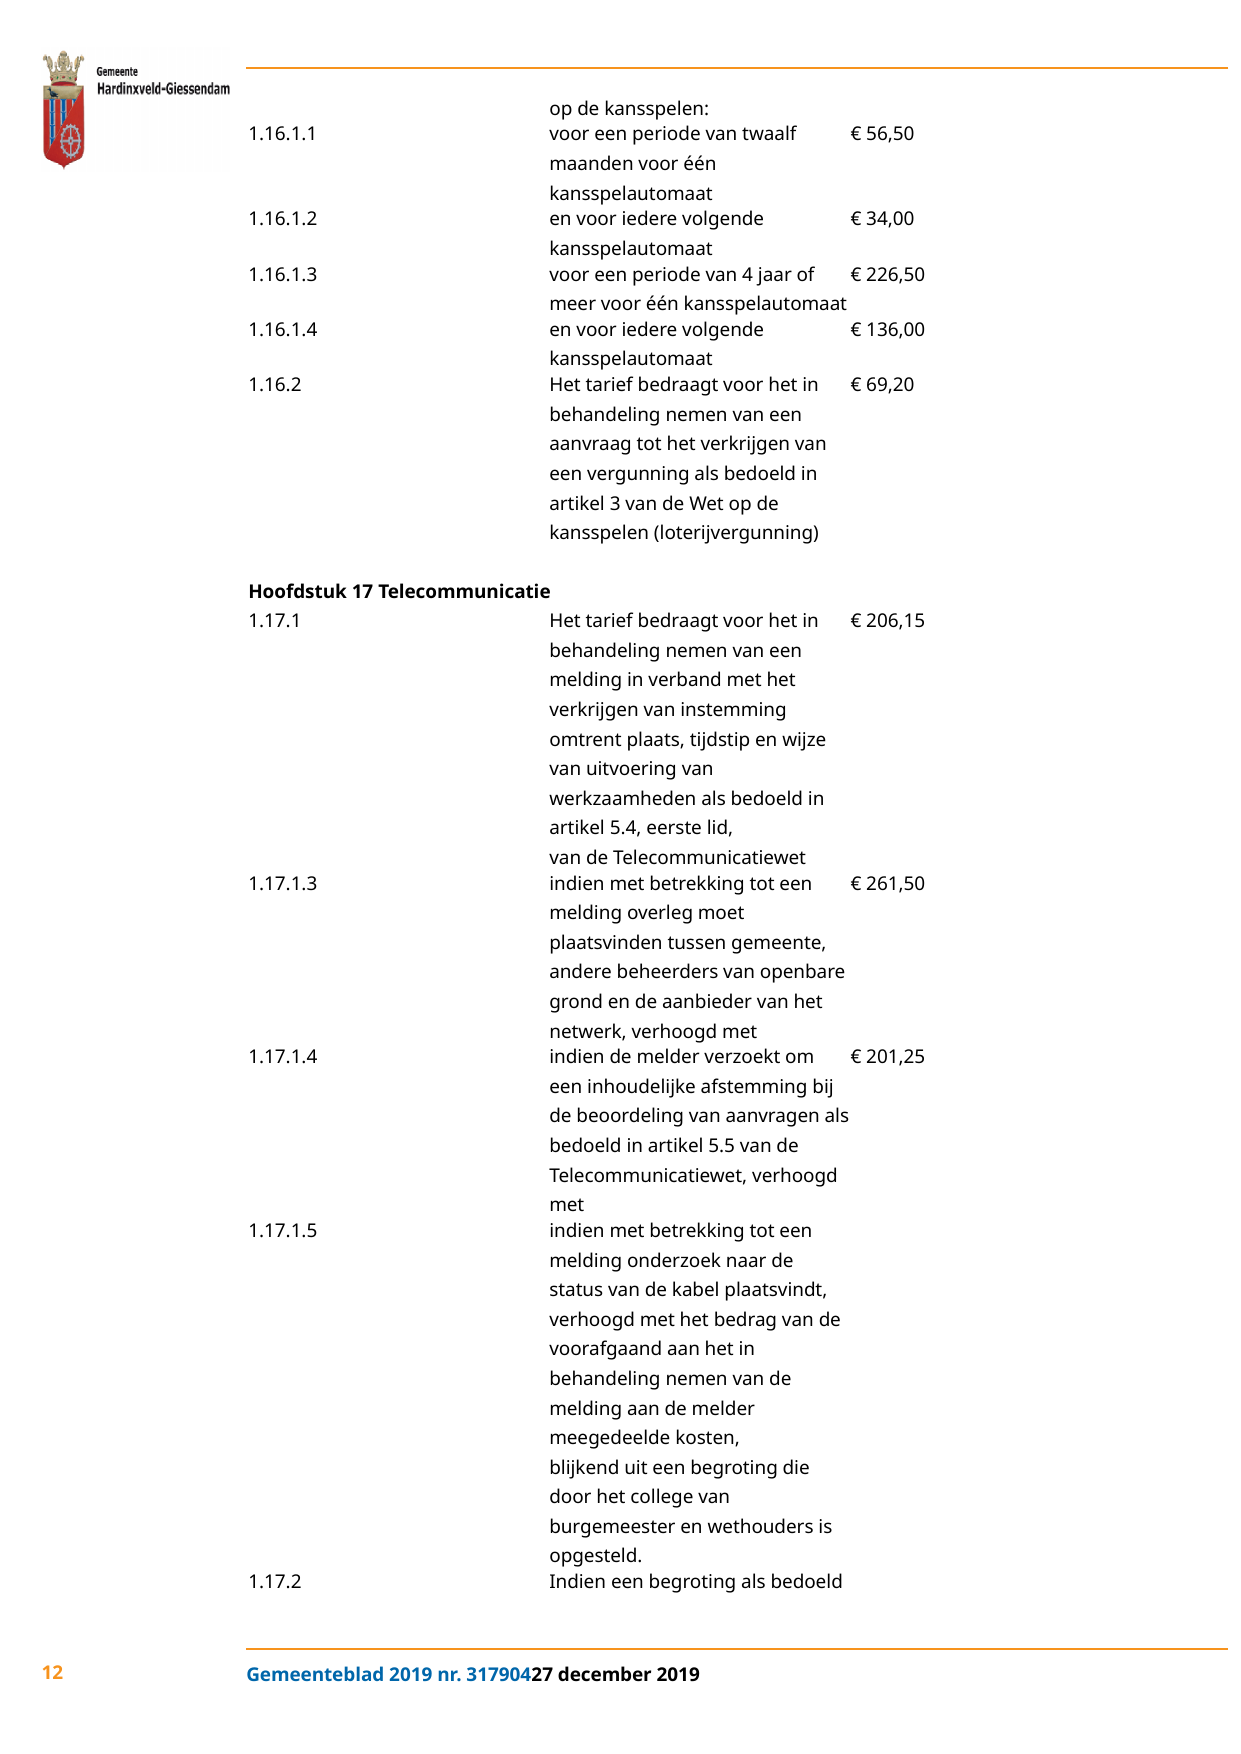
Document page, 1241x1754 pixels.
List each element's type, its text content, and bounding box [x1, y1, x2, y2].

table_cell € 261,50 [850, 870, 1152, 1043]
table_header € 206,15 [850, 608, 1152, 870]
table_cell 1.16.2 [248, 371, 549, 545]
table_cell indien met betrekking tot een melding onderzoek naar de status van de kabel plaatsvindt, verhoogd met het bedrag van de voorafgaand aan het in behandeling nemen van de melding aan de melder meegedeelde kosten, blijkend uit een begroting die door het college van burgemeester en wethouders is opgesteld. [549, 1217, 850, 1568]
table_cell indien met betrekking tot een melding overleg moet plaatsvinden tussen gemeente, andere beheerders van openbare grond en de aanbieder van het netwerk, verhoogd met [549, 870, 850, 1043]
table_header op de kansspelen: [549, 95, 850, 121]
table_cell en voor iedere volgende kansspelautomaat [549, 316, 850, 371]
table_cell Het tarief bedraagt voor het in behandeling nemen van een aanvraag tot het verkrijgen van een vergunning als bedoeld in artikel 3 van de Wet op de kansspelen (loterijvergunning) [549, 371, 850, 545]
table_header Het tarief bedraagt voor het in behandeling nemen van een melding in verband met het verkrijgen van instemming omtrent plaats, tijdstip en wijze van uitvoering van werkzaamheden als bedoeld in artikel 5.4, eerste lid, van de Telecommunicatiewet [549, 608, 850, 870]
table_cell en voor iedere volgende kansspelautomaat [549, 205, 850, 261]
table_cell 1.17.2 [248, 1568, 549, 1594]
table_cell € 226,50 [850, 261, 1152, 316]
table_cell 1.17.1.4 [248, 1044, 549, 1217]
table_cell 1.16.1.4 [248, 316, 549, 371]
table_cell 1.16.1.1 [248, 121, 549, 205]
table_cell € 201,25 [850, 1044, 1152, 1217]
table_cell voor een periode van 4 jaar of meer voor één kansspelautomaat [549, 261, 850, 316]
table_cell € 56,50 [850, 121, 1152, 205]
table_cell € 136,00 [850, 316, 1152, 371]
picture [41, 47, 231, 172]
table_cell 1.17.1.3 [248, 870, 549, 1043]
text Hoofdstuk 17 Telecommunicatie [248, 578, 1152, 603]
table_cell [850, 1568, 1152, 1594]
table_cell voor een periode van twaalf maanden voor één kansspelautomaat [549, 121, 850, 205]
table_header 1.17.1 [248, 608, 549, 870]
table_cell 1.16.1.2 [248, 205, 549, 261]
table_header [248, 95, 549, 121]
table_header [850, 95, 1152, 121]
table_cell € 34,00 [850, 205, 1152, 261]
table_cell 1.17.1.5 [248, 1217, 549, 1568]
table_cell 1.16.1.3 [248, 261, 549, 316]
table_cell Indien een begroting als bedoeld [549, 1568, 850, 1594]
table_cell € 69,20 [850, 371, 1152, 545]
table_cell [850, 1217, 1152, 1568]
table_cell indien de melder verzoekt om een inhoudelijke afstemming bij de beoordeling van aanvragen als bedoeld in artikel 5.5 van de Telecommunicatiewet, verhoogd met [549, 1044, 850, 1217]
